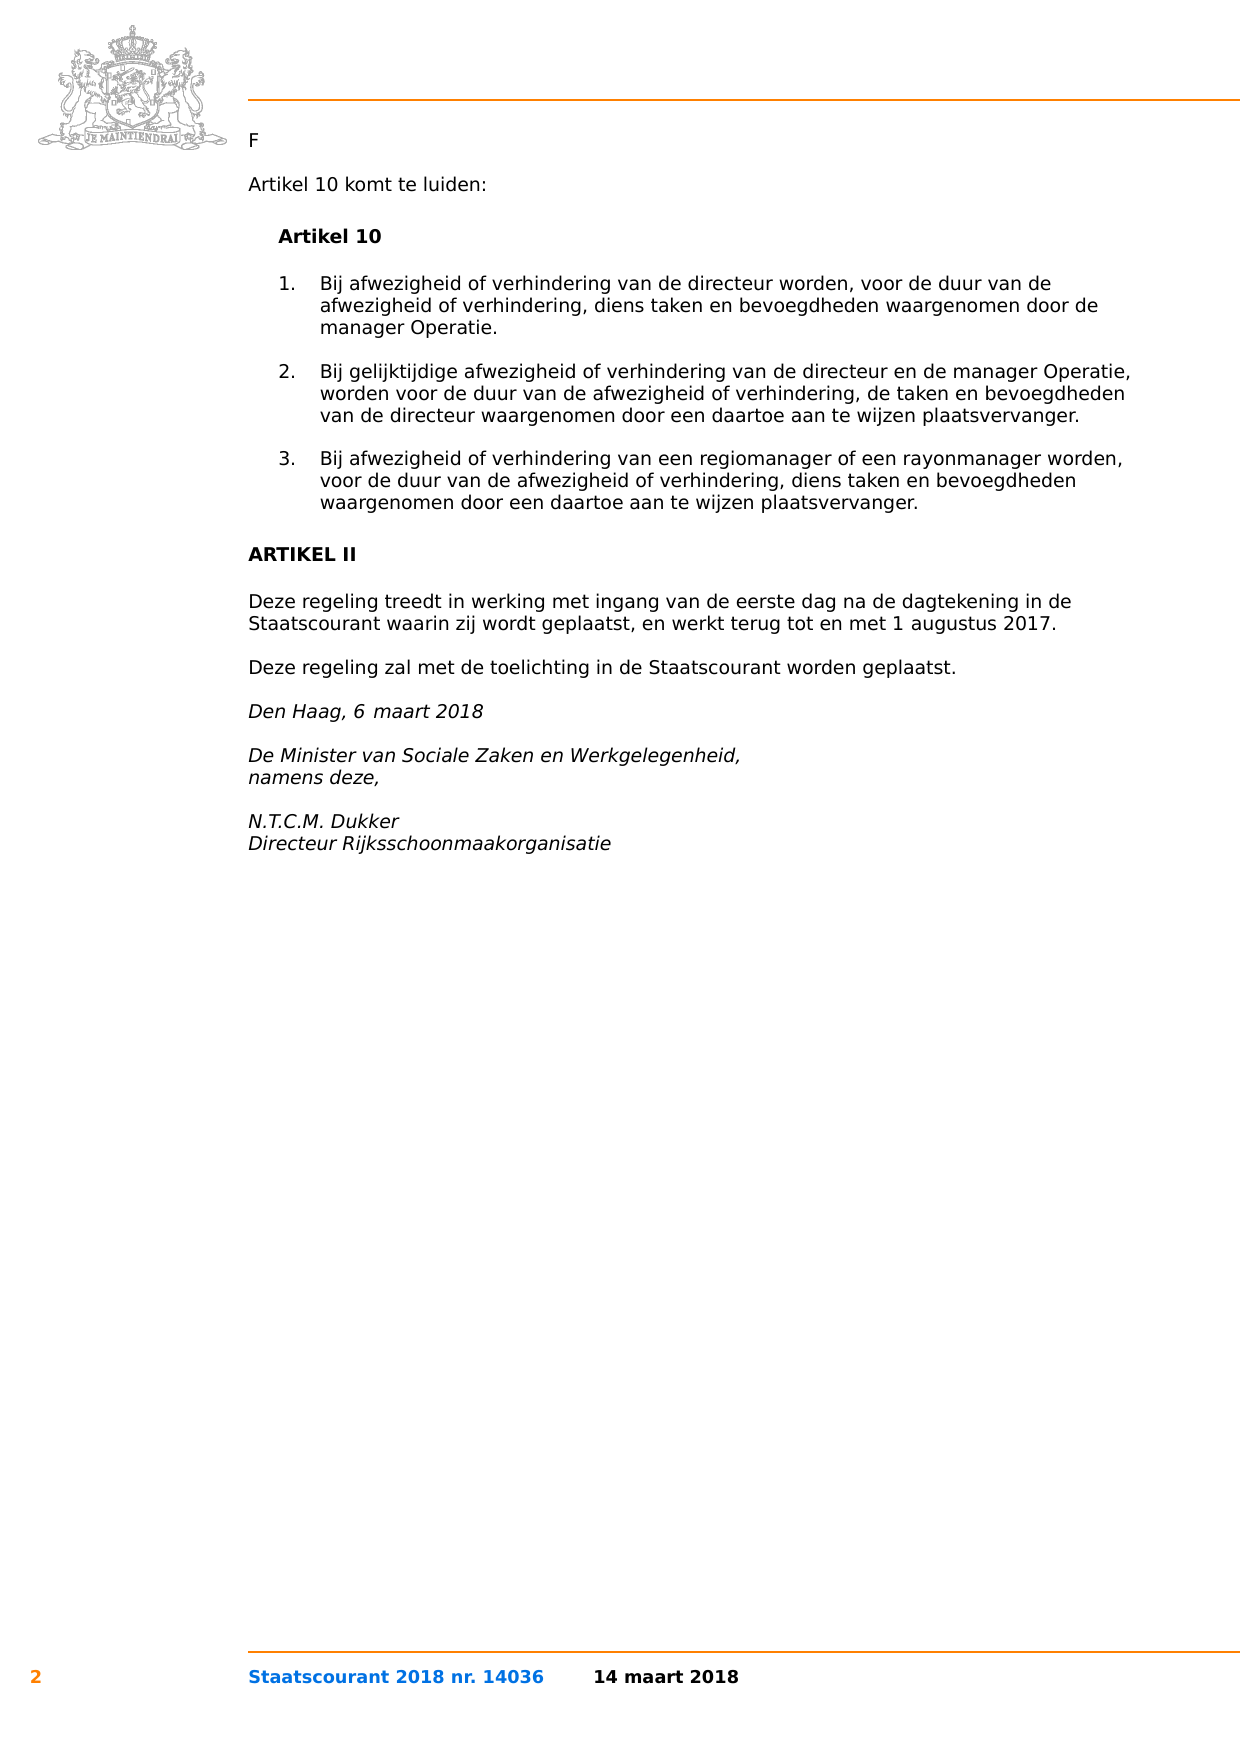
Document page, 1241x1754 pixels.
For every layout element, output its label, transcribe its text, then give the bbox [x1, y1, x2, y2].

text Deze regeling zal met de toelichting in de Staatscourant worden geplaatst. [248, 657, 1163, 679]
text Den Haag, 6 maart 2018 [248, 701, 1163, 723]
text Artikel 10 komt te luiden: [248, 174, 1163, 196]
text F [248, 130, 1163, 152]
text 2. Bij gelijktijdige afwezigheid of verhindering van de directeur en de manager Operatie, worden voor de duur van de afwezigheid of verhindering, de taken en bevoegdheden van de directeur waargenomen door een daartoe aan te wijzen plaatsvervanger. [278, 361, 1163, 426]
text De Minister van Sociale Zaken en Werkgelegenheid, namens deze, N.T.C.M. Dukker Directeur Rijksschoonmaakorganisatie [248, 745, 1163, 855]
text 1. Bij afwezigheid of verhindering van de directeur worden, voor de duur van de afwezigheid of verhindering, diens taken en bevoegdheden waargenomen door de manager Operatie. [278, 273, 1163, 339]
text 3. Bij afwezigheid of verhindering van een regiomanager of een rayonmanager worden, voor de duur van de afwezigheid of verhindering, diens taken en bevoegdheden waargenomen door een daartoe aan te wijzen plaatsvervanger. [278, 448, 1163, 514]
picture [38, 25, 227, 150]
subtitle Artikel 10 [278, 226, 1163, 248]
text Deze regeling treedt in werking met ingang van de eerste dag na de dagtekening in de Staatscourant waarin zij wordt geplaatst, en werkt terug tot en met 1 augustus 2017. [248, 591, 1163, 635]
subtitle ARTIKEL II [248, 544, 1163, 566]
